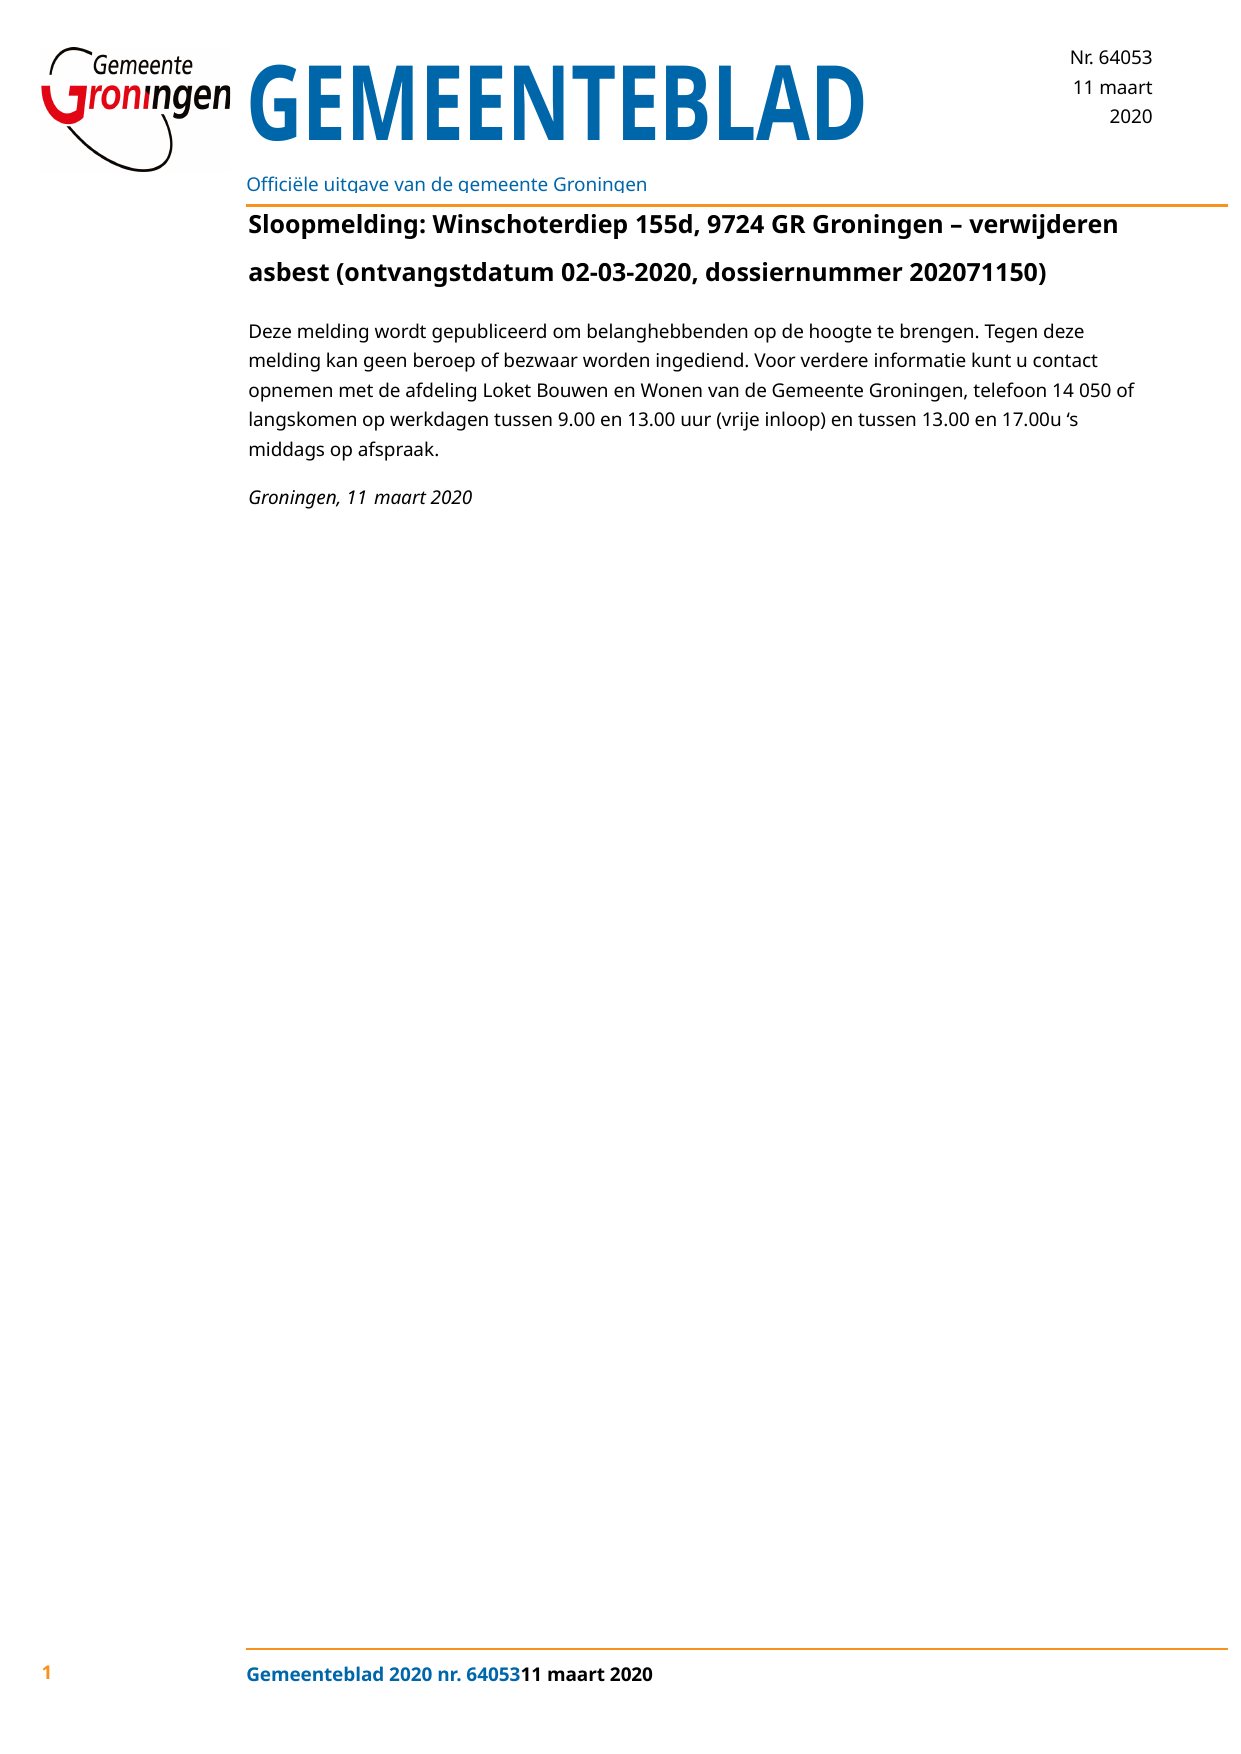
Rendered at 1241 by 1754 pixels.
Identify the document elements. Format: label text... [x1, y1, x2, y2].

picture [41, 47, 231, 172]
text Groningen, 11 maart 2020 [248, 484, 1152, 510]
text Sloopmelding: Winschoterdiep 155d, 9724 GR Groningen – verwijderen asbest (ontvangstdatum 02-03-2020, dossiernummer 202071150) [248, 207, 1152, 288]
text Deze melding wordt gepubliceerd om belanghebbenden op de hoogte te brengen. Tegen deze melding kan geen beroep of bezwaar worden ingediend. Voor verdere informatie kunt u contact opnemen met de afdeling Loket Bouwen en Wonen van de Gemeente Groningen, telefoon 14 050 of langskomen op werkdagen tussen 9.00 en 13.00 uur (vrije inloop) en tussen 13.00 en 17.00u ‘s middags op afspraak. [248, 318, 1152, 462]
